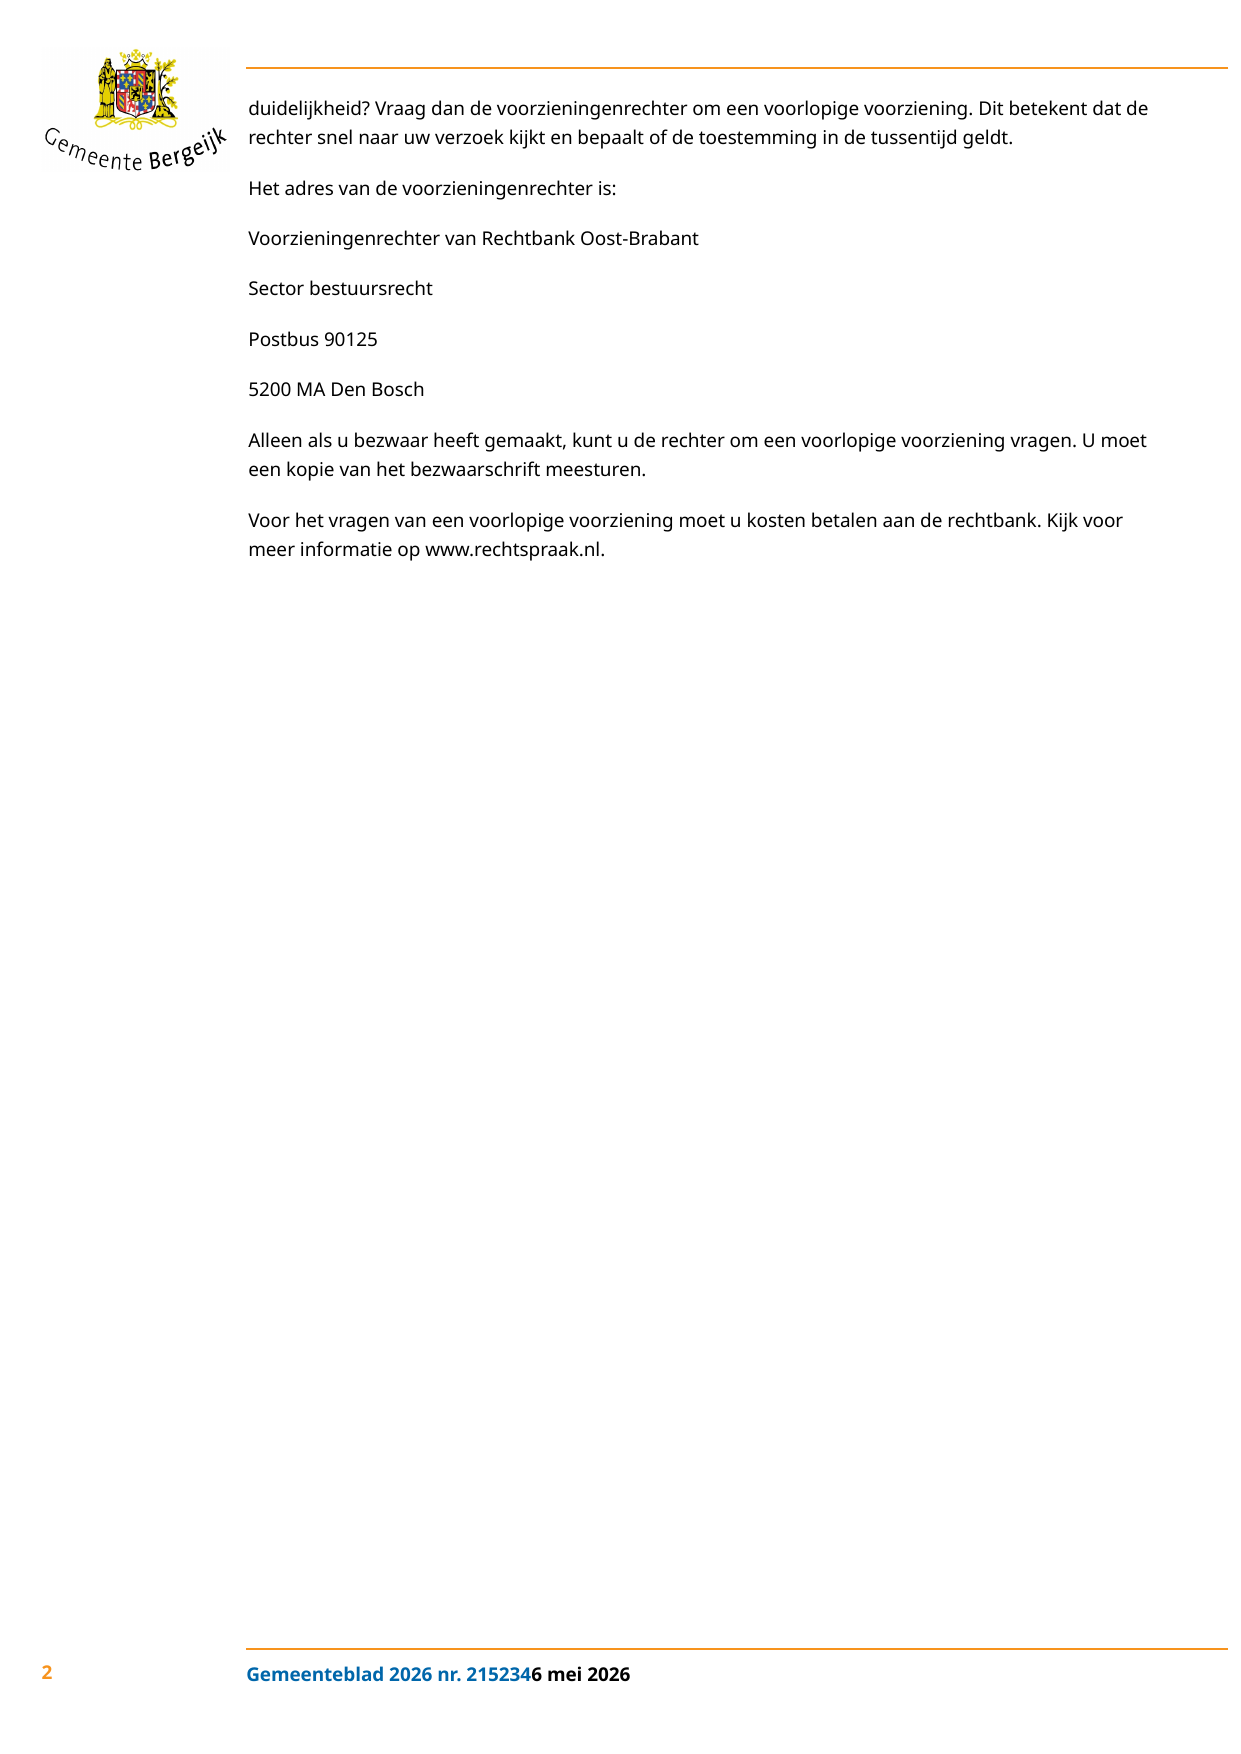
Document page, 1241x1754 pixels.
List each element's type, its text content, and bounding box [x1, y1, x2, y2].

text Alleen als u bezwaar heeft gemaakt, kunt u de rechter om een voorlopige voorziening vragen. U moet een kopie van het bezwaarschrift meesturen. [248, 427, 1152, 482]
picture [41, 47, 231, 172]
text Voorzieningenrechter van Rechtbank Oost-Brabant [248, 225, 1152, 251]
text Sector bestuursrecht [248, 276, 1152, 301]
text Voor het vragen van een voorlopige voorziening moet u kosten betalen aan de rechtbank. Kijk voor meer informatie op www.rechtspraak.nl. [248, 507, 1152, 562]
text 5200 MA Den Bosch [248, 376, 1152, 402]
text Het adres van de voorzieningenrechter is: [248, 175, 1152, 201]
text Postbus 90125 [248, 326, 1152, 352]
text duidelijkheid? Vraag dan de voorzieningenrechter om een voorlopige voorziening. Dit betekent dat de rechter snel naar uw verzoek kijkt en bepaalt of de toestemming in de tussentijd geldt. [248, 95, 1152, 150]
